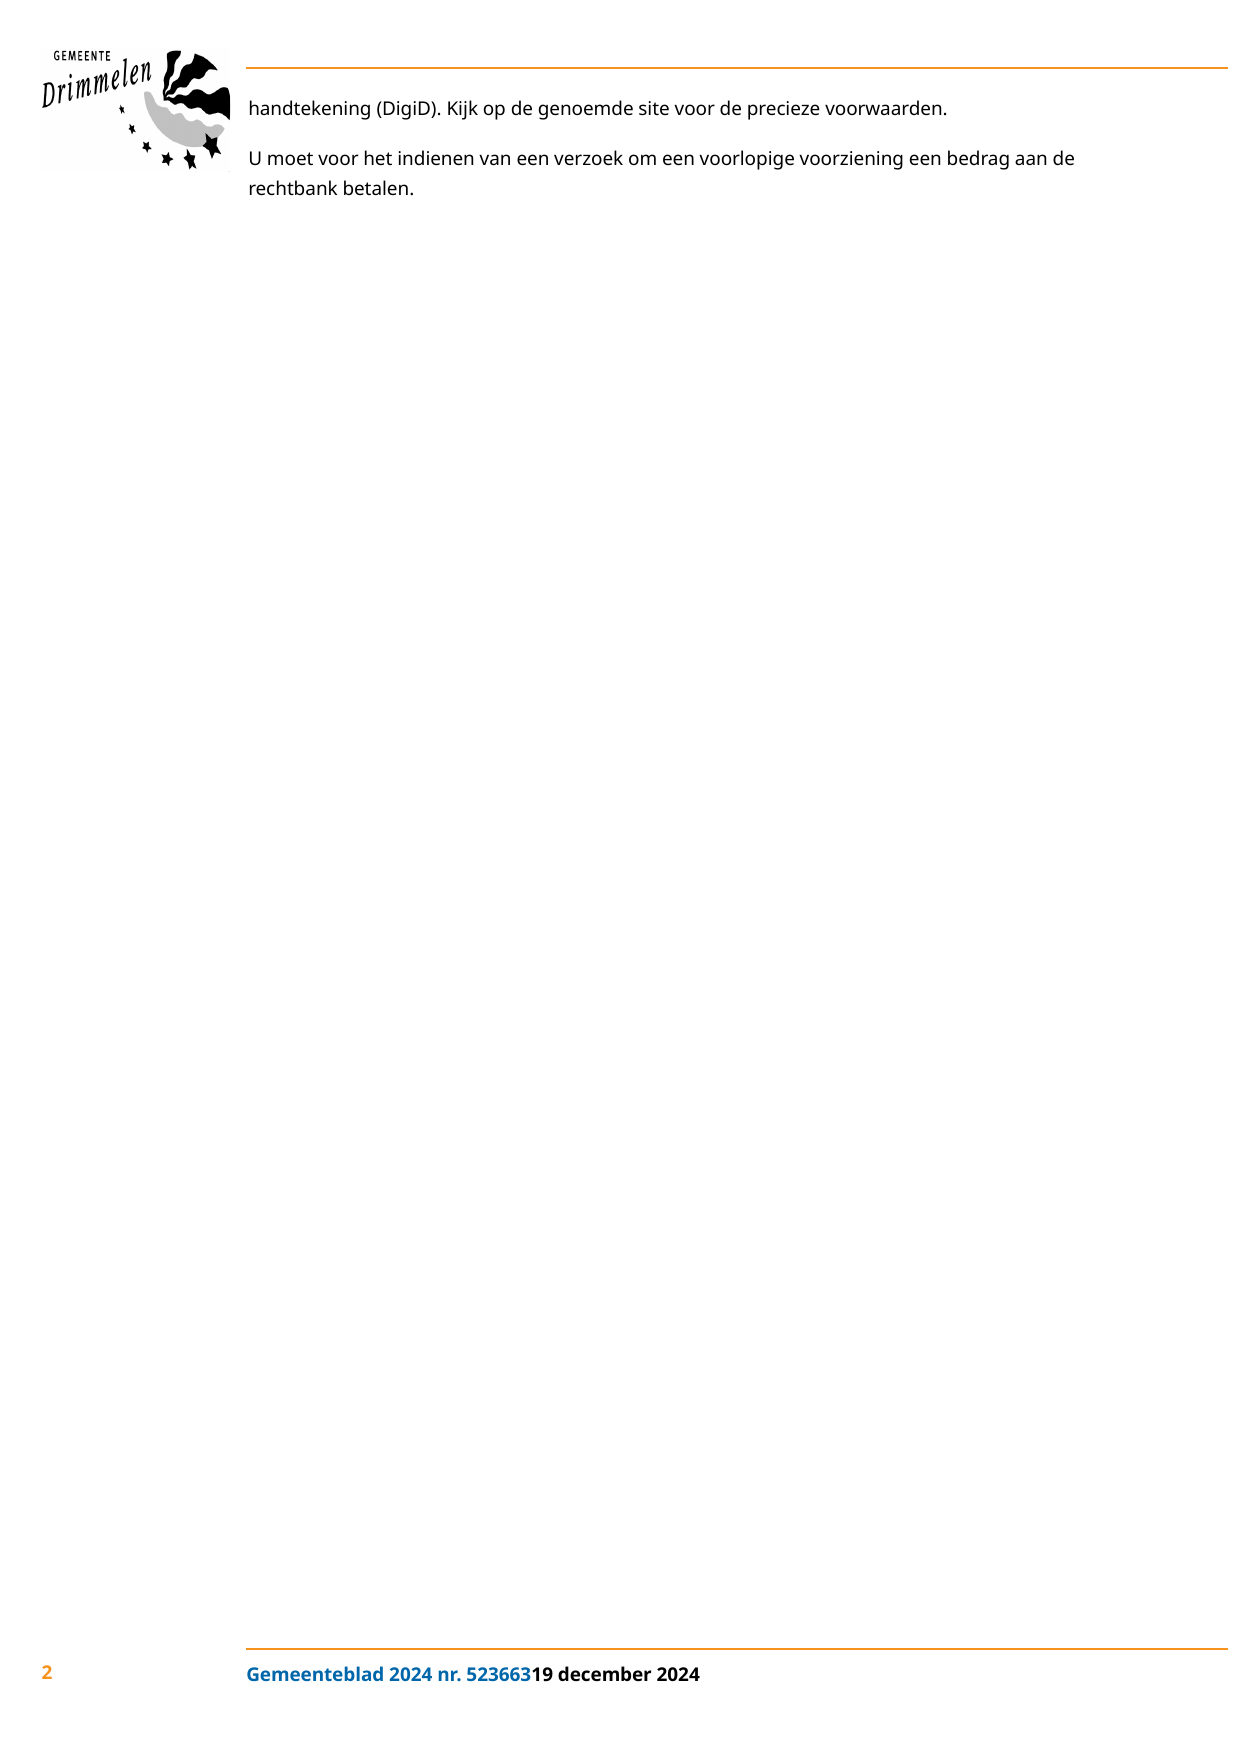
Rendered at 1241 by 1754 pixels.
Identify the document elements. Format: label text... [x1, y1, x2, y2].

picture [41, 47, 231, 172]
text U moet voor het indienen van een verzoek om een voorlopige voorziening een bedrag aan de rechtbank betalen. [248, 145, 1152, 201]
text handtekening (DigiD). Kijk op de genoemde site voor de precieze voorwaarden. [248, 95, 1152, 121]
